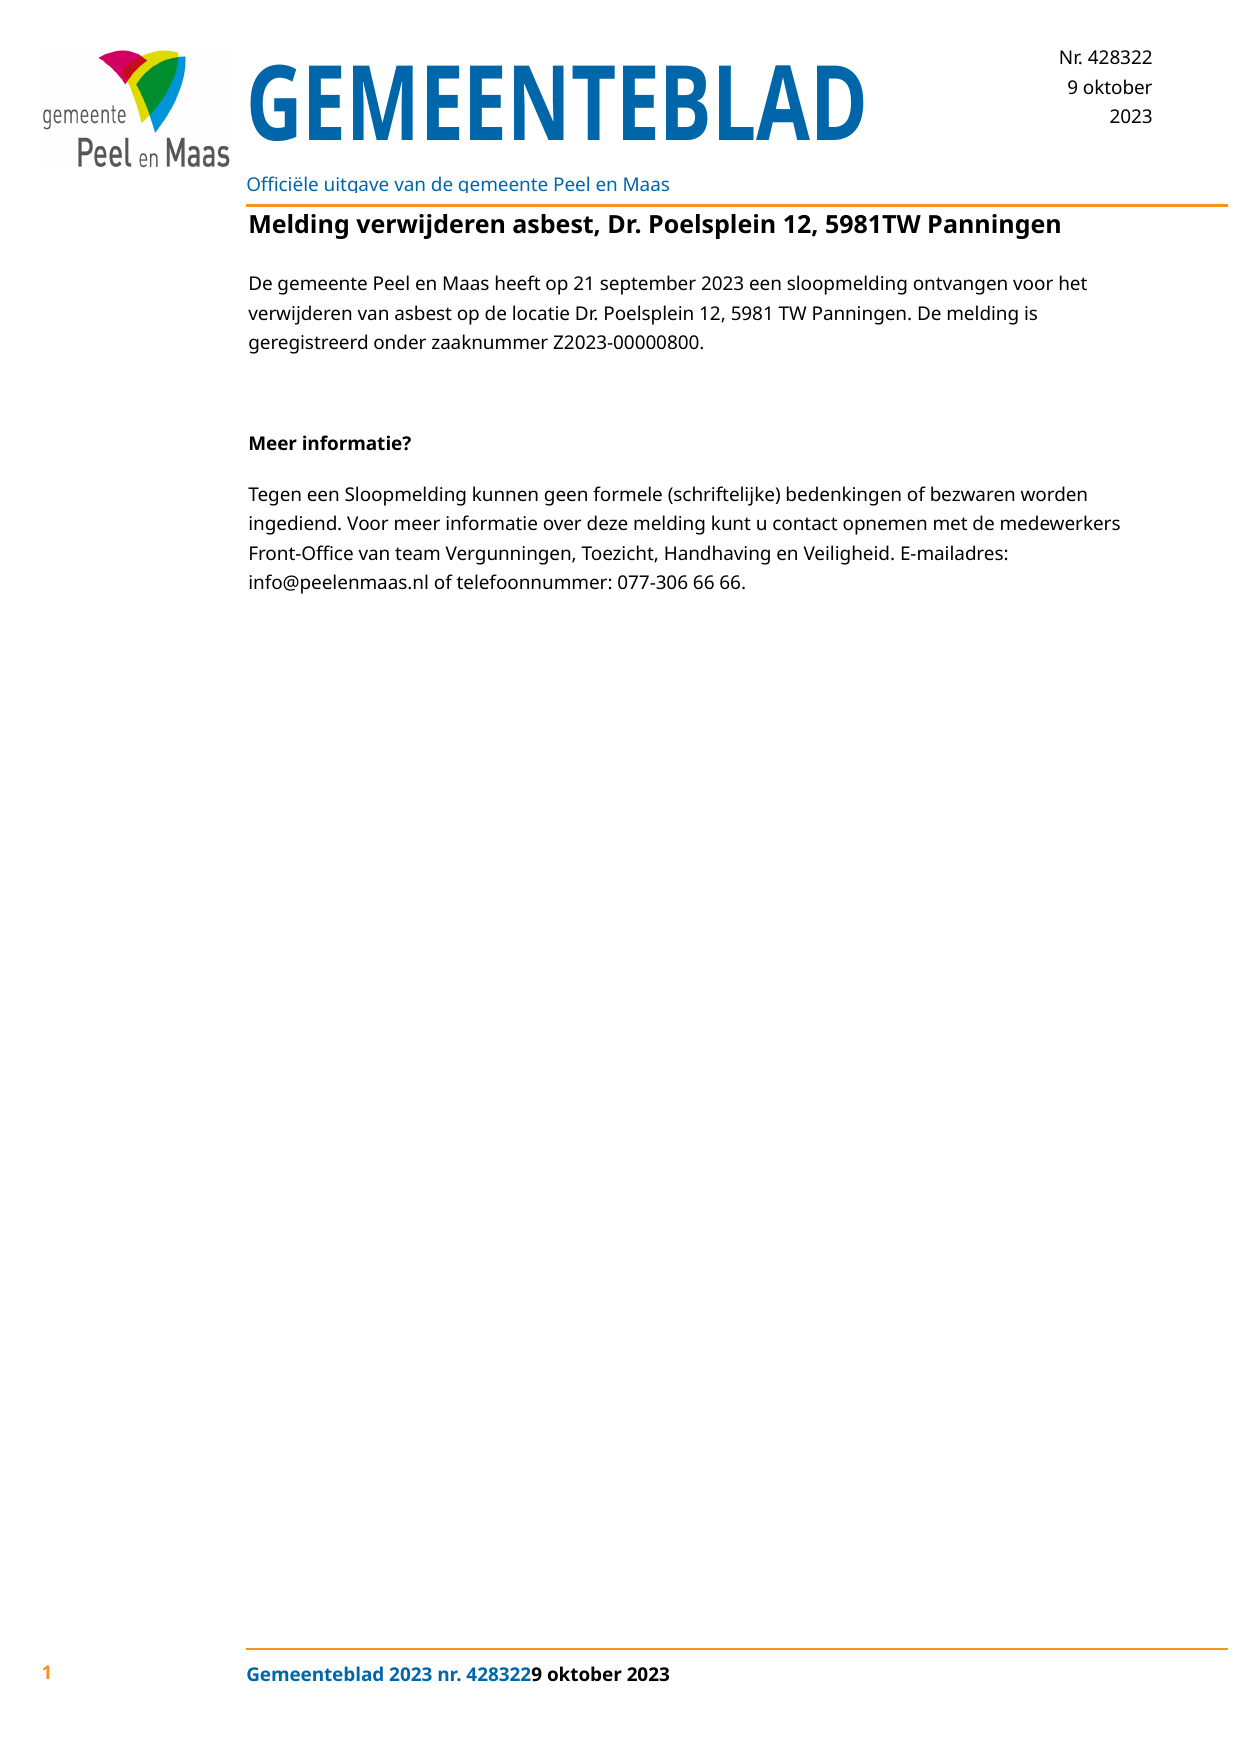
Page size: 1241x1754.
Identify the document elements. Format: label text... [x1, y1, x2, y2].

text Tegen een Sloopmelding kunnen geen formele (schriftelijke) bedenkingen of bezwaren worden ingediend. Voor meer informatie over deze melding kunt u contact opnemen met de medewerkers Front-Office van team Vergunningen, Toezicht, Handhaving en Veiligheid. E-mailadres: info@peelenmaas.nl of telefoonnummer: 077-306 66 66. [248, 481, 1152, 595]
picture [41, 47, 231, 172]
text Melding verwijderen asbest, Dr. Poelsplein 12, 5981TW Panningen [248, 207, 1152, 241]
text Meer informatie? [248, 430, 1152, 456]
text De gemeente Peel en Maas heeft op 21 september 2023 een sloopmelding ontvangen voor het verwijderen van asbest op de locatie Dr. Poelsplein 12, 5981 TW Panningen. De melding is geregistreerd onder zaaknummer Z2023-00000800. [248, 270, 1152, 355]
